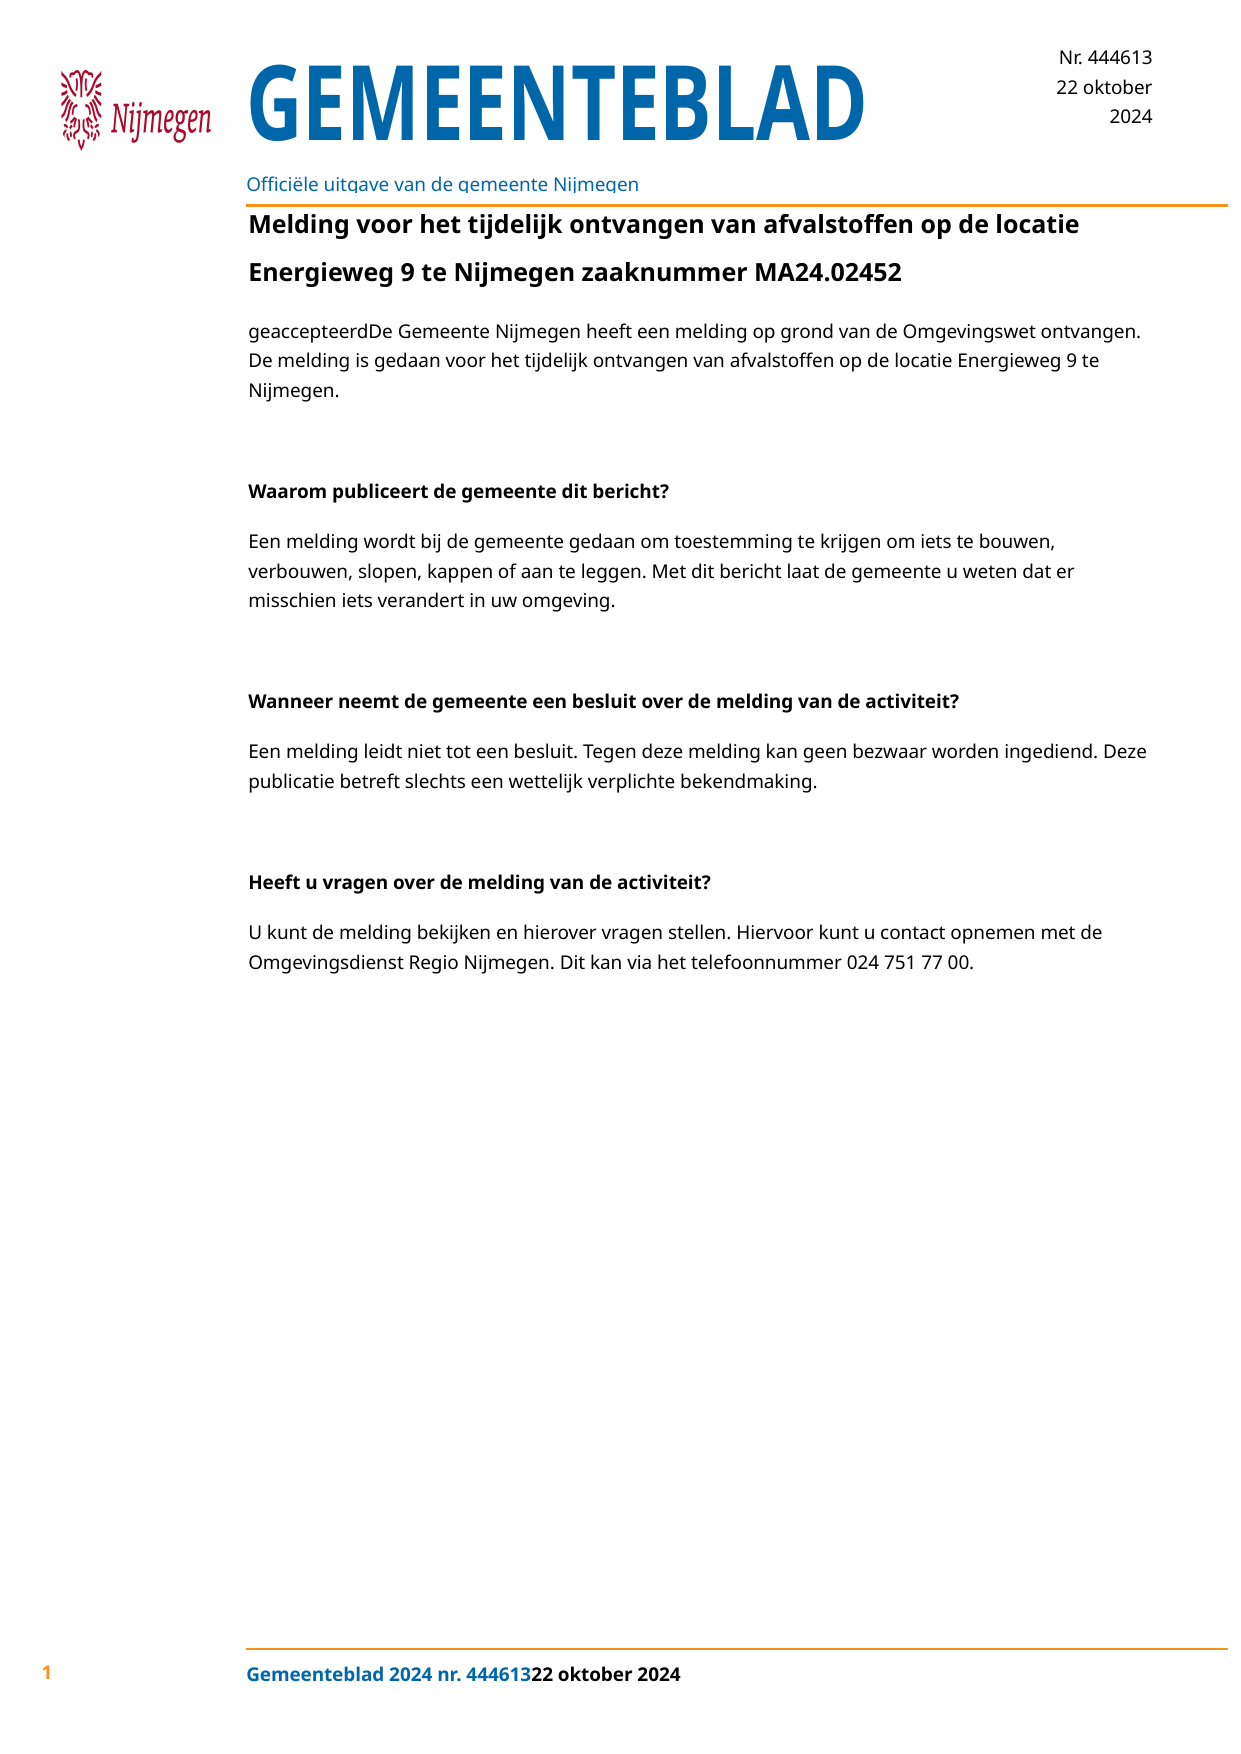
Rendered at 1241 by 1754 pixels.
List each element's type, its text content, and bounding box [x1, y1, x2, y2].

text Een melding wordt bij de gemeente gedaan om toestemming te krijgen om iets te bouwen, verbouwen, slopen, kappen of aan te leggen. Met dit bericht laat de gemeente u weten dat er misschien iets verandert in uw omgeving. [248, 528, 1152, 613]
text Waarom publiceert de gemeente dit bericht? [248, 478, 1152, 504]
text Melding voor het tijdelijk ontvangen van afvalstoffen op de locatie Energieweg 9 te Nijmegen zaaknummer MA24.02452 [248, 207, 1152, 288]
text Een melding leidt niet tot een besluit. Tegen deze melding kan geen bezwaar worden ingediend. Deze publicatie betreft slechts een wettelijk verplichte bekendmaking. [248, 739, 1152, 794]
text Heeft u vragen over de melding van de activiteit? [248, 869, 1152, 895]
text Wanneer neemt de gemeente een besluit over de melding van de activiteit? [248, 688, 1152, 714]
text geaccepteerdDe Gemeente Nijmegen heeft een melding op grond van de Omgevingswet ontvangen. De melding is gedaan voor het tijdelijk ontvangen van afvalstoffen op de locatie Energieweg 9 te Nijmegen. [248, 318, 1152, 403]
picture [41, 47, 231, 172]
text U kunt de melding bekijken en hierover vragen stellen. Hiervoor kunt u contact opnemen met de Omgevingsdienst Regio Nijmegen. Dit kan via het telefoonnummer 024 751 77 00. [248, 919, 1152, 975]
